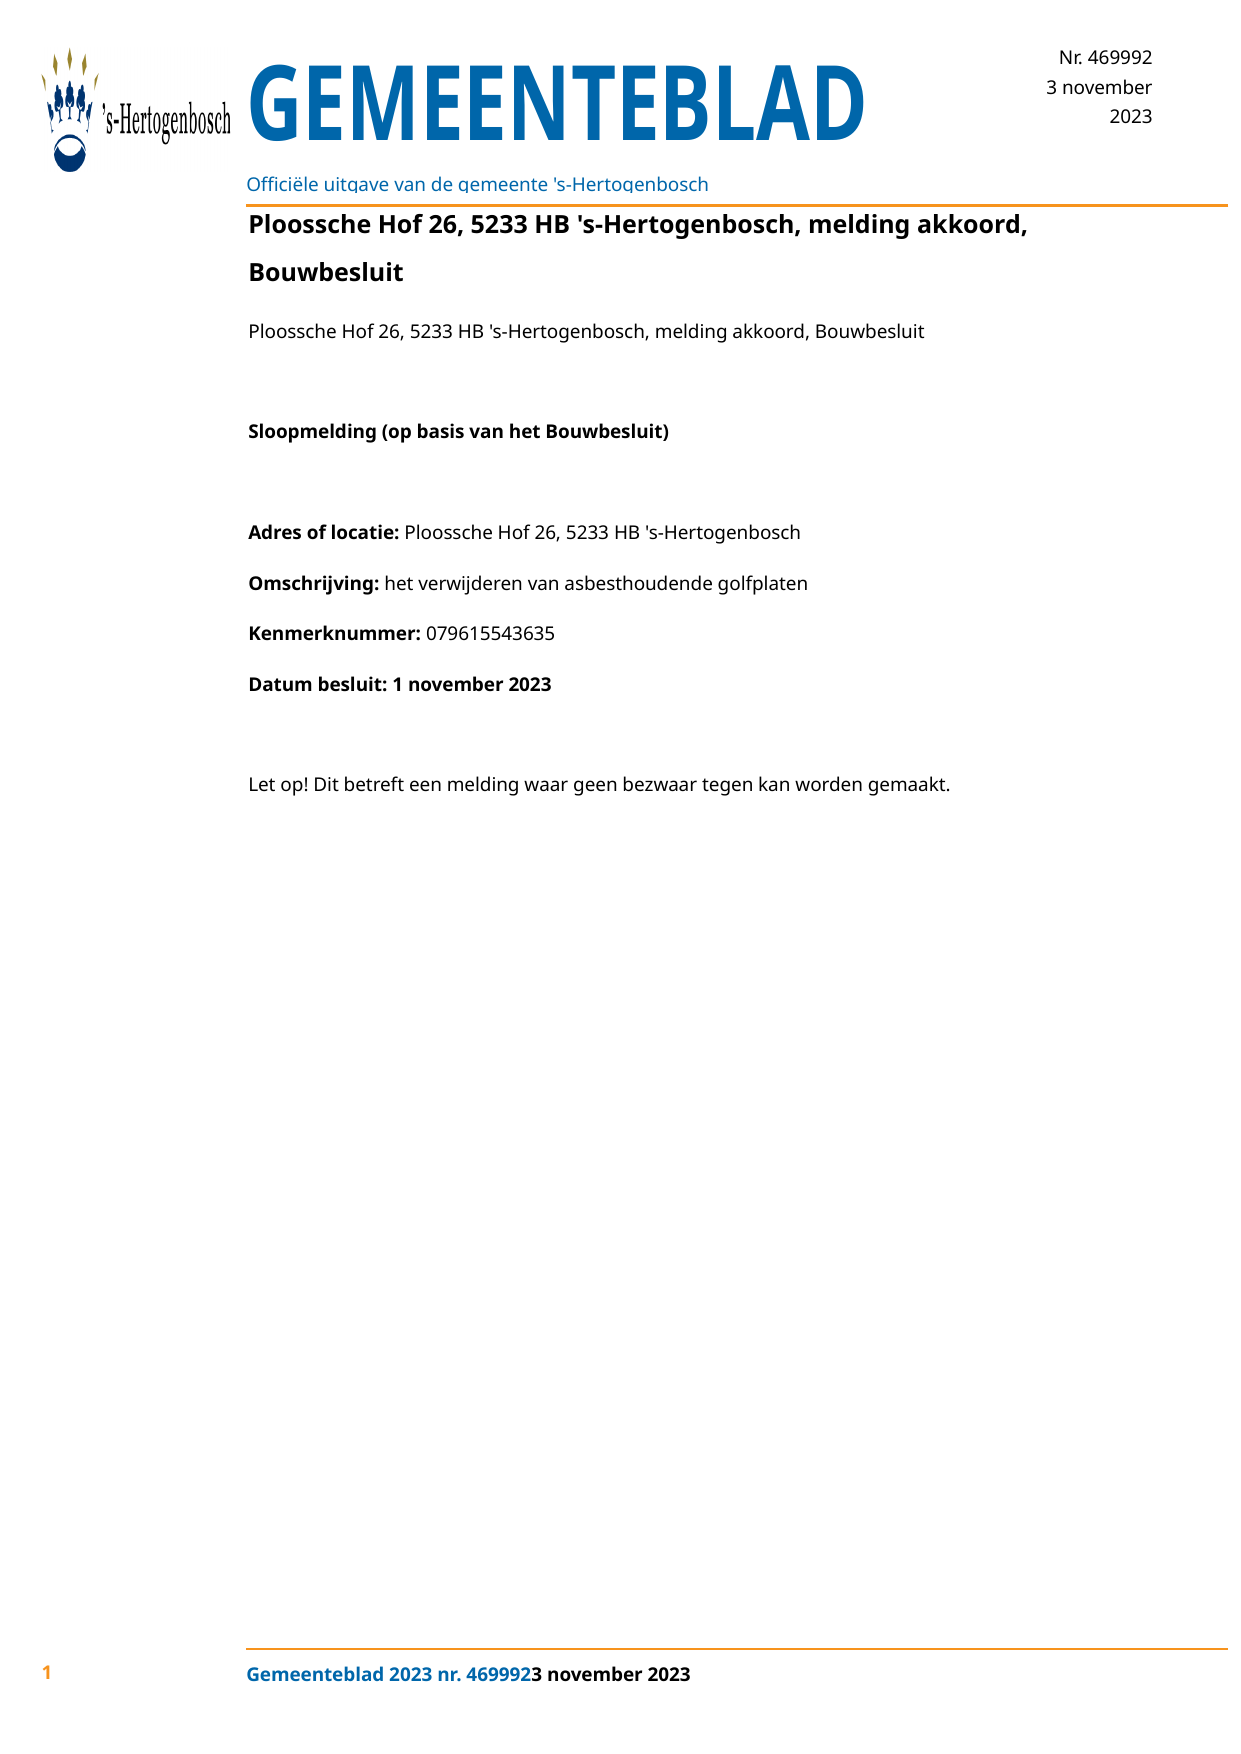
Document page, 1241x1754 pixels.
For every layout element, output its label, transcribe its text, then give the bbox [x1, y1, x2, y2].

text Let op! Dit betreft een melding waar geen bezwaar tegen kan worden gemaakt. [248, 772, 1152, 797]
text Datum besluit: 1 november 2023 [248, 671, 1152, 697]
text Sloopmelding (op basis van het Bouwbesluit) [248, 419, 1152, 444]
text Adres of locatie: Ploossche Hof 26, 5233 HB 's-Hertogenbosch [248, 519, 1152, 545]
picture [41, 47, 231, 172]
text Ploossche Hof 26, 5233 HB 's-Hertogenbosch, melding akkoord, Bouwbesluit [248, 207, 1152, 288]
text Ploossche Hof 26, 5233 HB 's-Hertogenbosch, melding akkoord, Bouwbesluit [248, 318, 1152, 344]
text Omschrijving: het verwijderen van asbesthoudende golfplaten [248, 570, 1152, 596]
text Kenmerknummer: 079615543635 [248, 620, 1152, 646]
